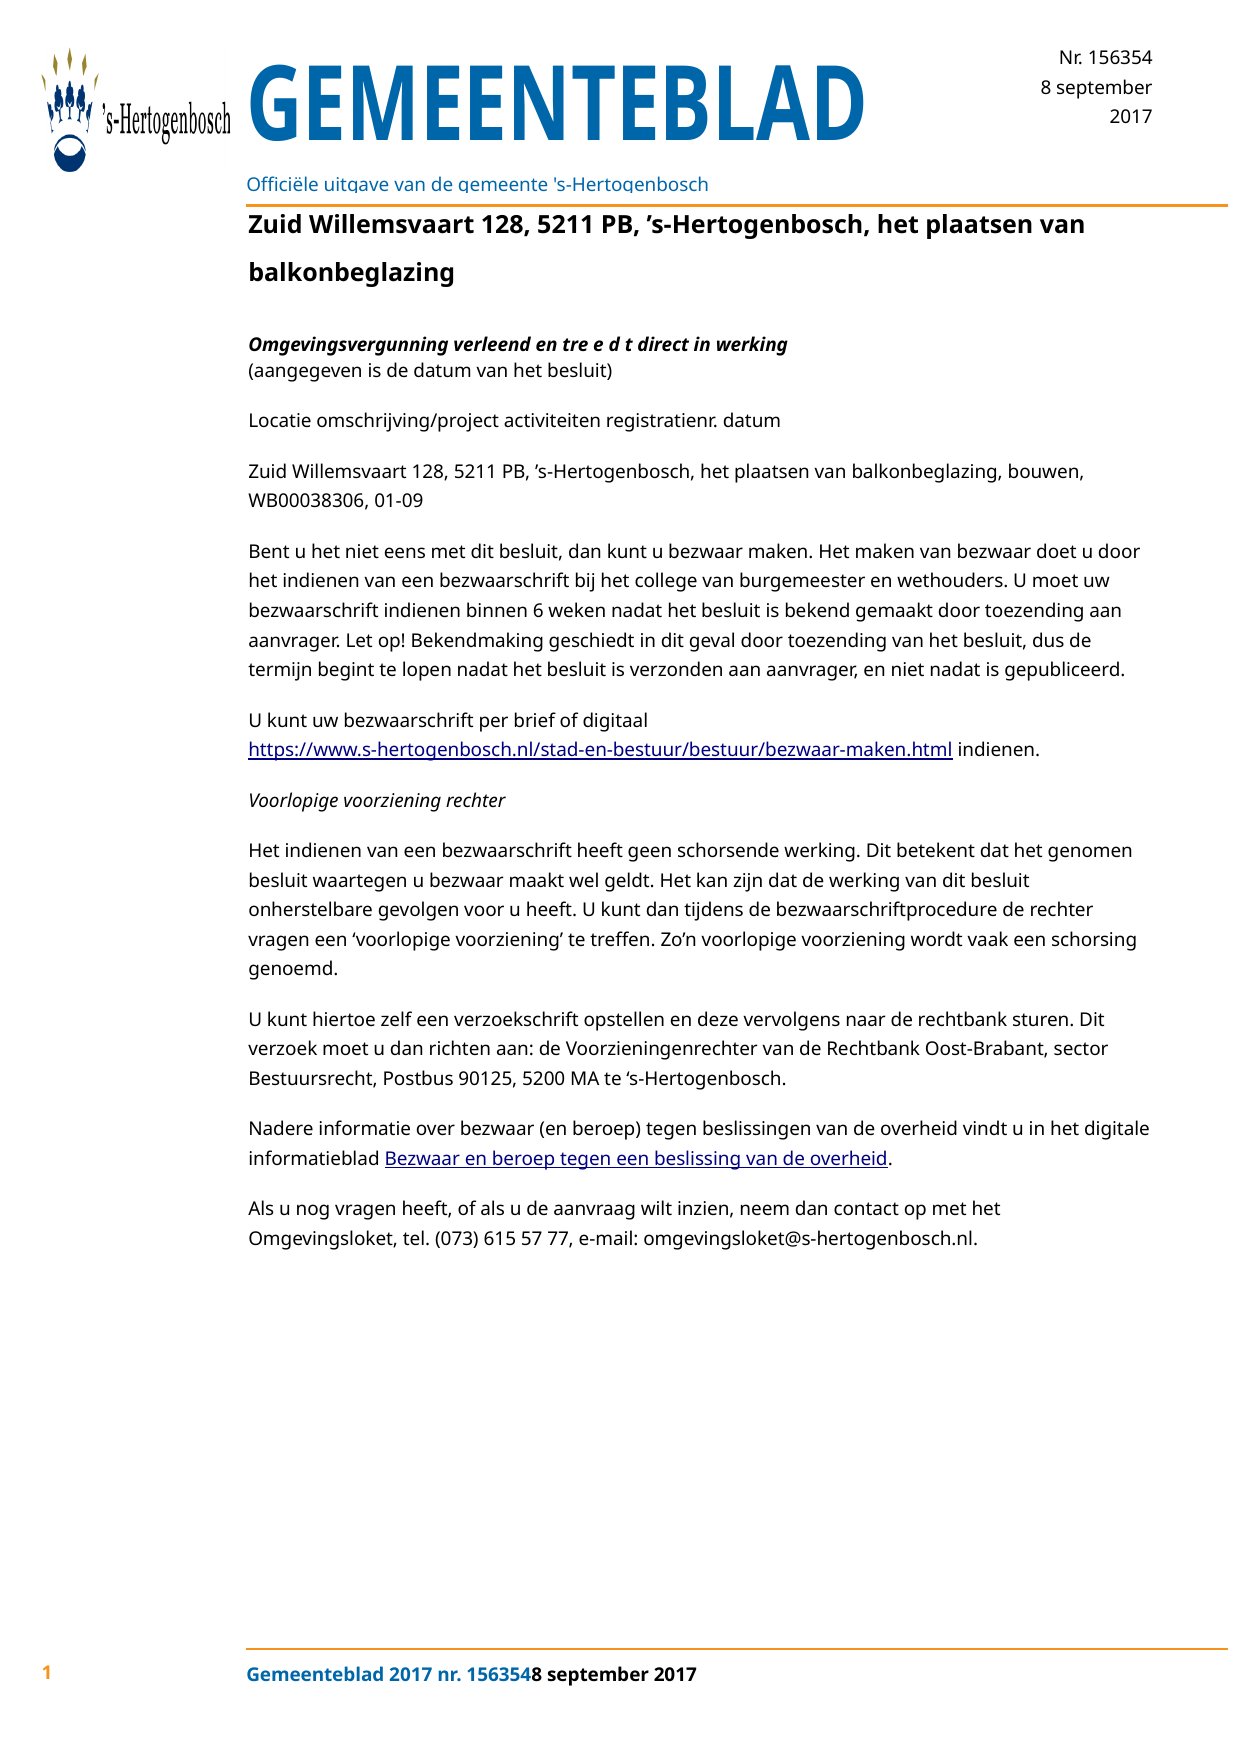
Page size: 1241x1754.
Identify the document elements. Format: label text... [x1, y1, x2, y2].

text Omgevingsvergunning verleend en tre e d t direct in werking [248, 331, 1152, 357]
text U kunt hiertoe zelf een verzoekschrift opstellen en deze vervolgens naar de rechtbank sturen. Dit verzoek moet u dan richten aan: de Voorzieningenrechter van de Rechtbank Oost-Brabant, sector Bestuursrecht, Postbus 90125, 5200 MA te ‘s-Hertogenbosch. [248, 1006, 1152, 1091]
picture [41, 47, 231, 172]
text Voorlopige voorziening rechter [248, 787, 1152, 812]
text Als u nog vragen heeft, of als u de aanvraag wilt inzien, neem dan contact op met het Omgevingsloket, tel. (073) 615 57 77, e-mail: omgevingsloket@s-hertogenbosch.nl. [248, 1196, 1152, 1251]
text Locatie omschrijving/project activiteiten registratienr. datum [248, 408, 1152, 433]
text U kunt uw bezwaarschrift per brief of digitaal https://www.s-hertogenbosch.nl/stad-en-bestuur/bestuur/bezwaar-maken.html indienen. [248, 707, 1152, 762]
text Zuid Willemsvaart 128, 5211 PB, ’s-Hertogenbosch, het plaatsen van balkonbeglazing [248, 207, 1152, 288]
text (aangegeven is de datum van het besluit) [248, 357, 1152, 383]
text Zuid Willemsvaart 128, 5211 PB, ’s-Hertogenbosch, het plaatsen van balkonbeglazing, bouwen, WB00038306, 01-09 [248, 458, 1152, 513]
text Het indienen van een bezwaarschrift heeft geen schorsende werking. Dit betekent dat het genomen besluit waartegen u bezwaar maakt wel geldt. Het kan zijn dat de werking van dit besluit onherstelbare gevolgen voor u heeft. U kunt dan tijdens de bezwaarschriftprocedure de rechter vragen een ‘voorlopige voorziening’ te treffen. Zo’n voorlopige voorziening wordt vaak een schorsing genoemd. [248, 837, 1152, 981]
text Bent u het niet eens met dit besluit, dan kunt u bezwaar maken. Het maken van bezwaar doet u door het indienen van een bezwaarschrift bij het college van burgemeester en wethouders. U moet uw bezwaarschrift indienen binnen 6 weken nadat het besluit is bekend gemaakt door toezending aan aanvrager. Let op! Bekendmaking geschiedt in dit geval door toezending van het besluit, dus de termijn begint te lopen nadat het besluit is verzonden aan aanvrager, en niet nadat is gepubliceerd. [248, 538, 1152, 682]
text Nadere informatie over bezwaar (en beroep) tegen beslissingen van de overheid vindt u in het digitale informatieblad Bezwaar en beroep tegen een beslissing van de overheid. [248, 1116, 1152, 1171]
